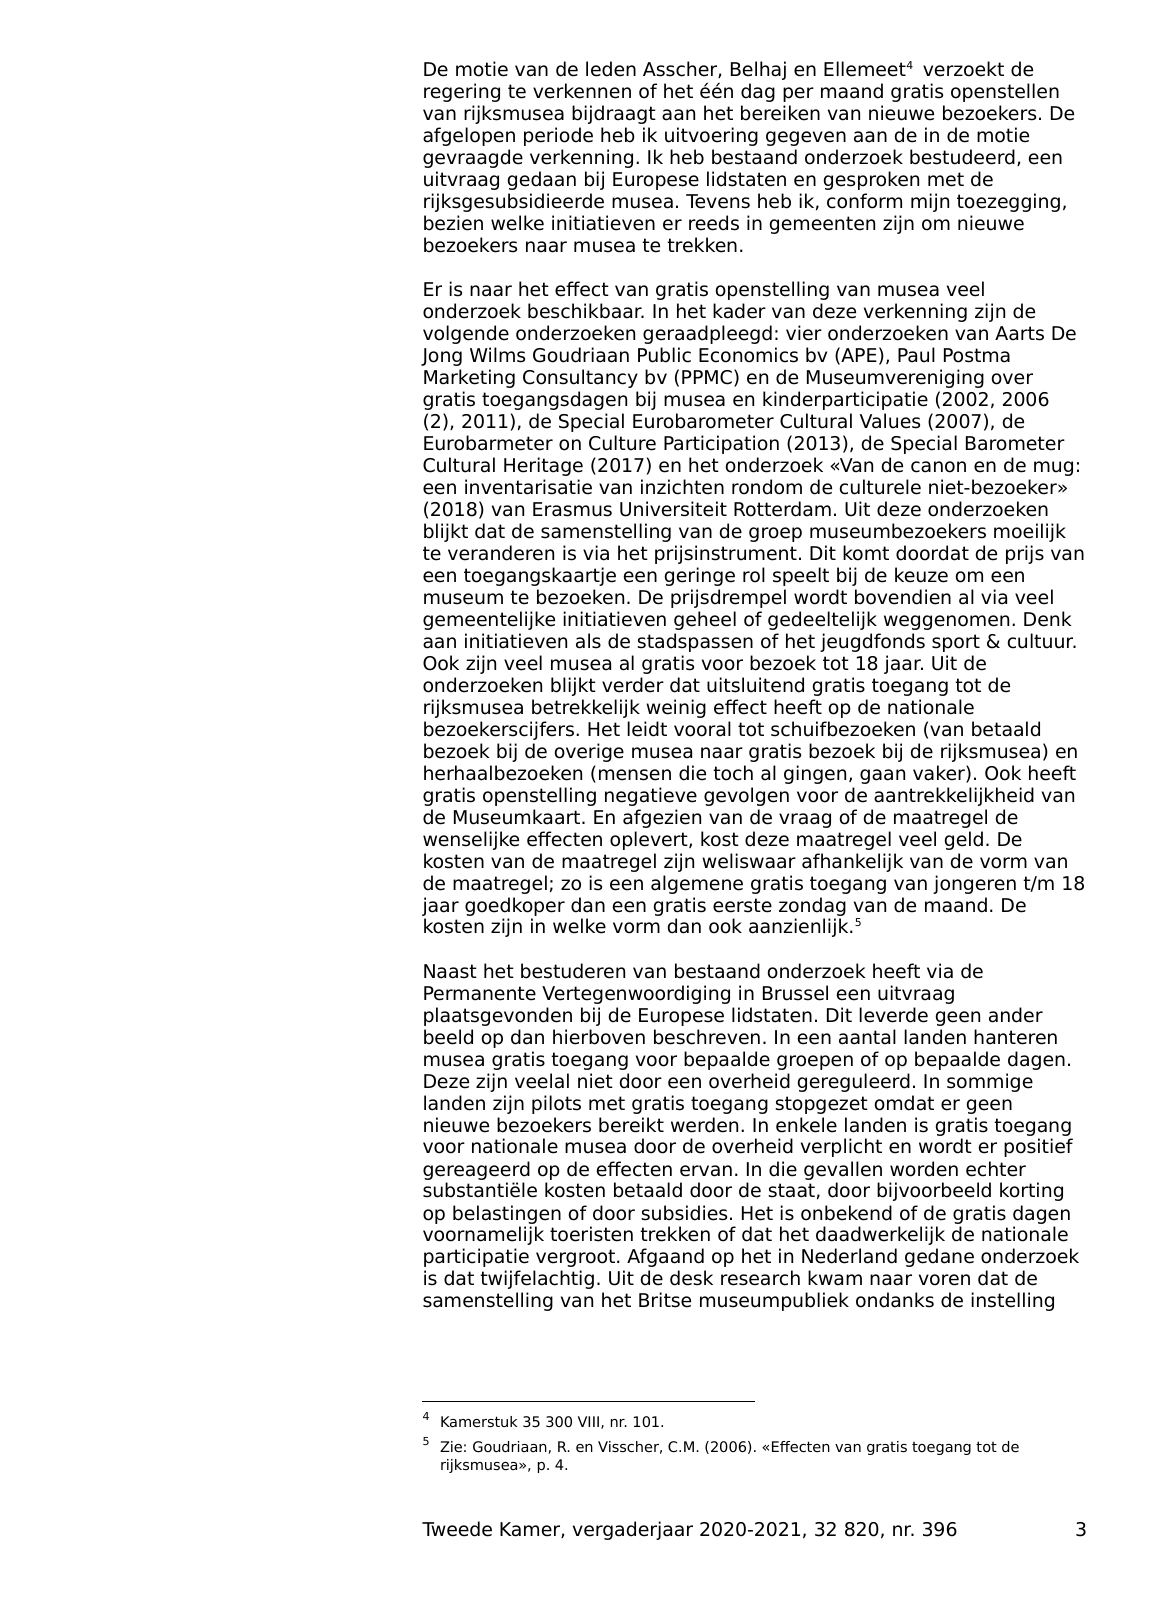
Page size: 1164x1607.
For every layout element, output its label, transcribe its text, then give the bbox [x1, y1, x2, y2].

text Er is naar het effect van gratis openstelling van musea veel onderzoek beschikbaar. In het kader van deze verkenning zijn de volgende onderzoeken geraadpleegd: vier onderzoeken van Aarts De Jong Wilms Goudriaan Public Economics bv (APE), Paul Postma Marketing Consultancy bv (PPMC) en de Museumvereniging over gratis toegangsdagen bij musea en kinderparticipatie (2002, 2006 (2), 2011), de Special Eurobarometer Cultural Values (2007), de Eurobarmeter on Culture Participation (2013), de Special Barometer Cultural Heritage (2017) en het onderzoek «Van de canon en de mug: een inventarisatie van inzichten rondom de culturele niet-bezoeker» (2018) van Erasmus Universiteit Rotterdam. Uit deze onderzoeken blijkt dat de samenstelling van de groep museumbezoekers moeilijk te veranderen is via het prijsinstrument. Dit komt doordat de prijs van een toegangskaartje een geringe rol speelt bij de keuze om een museum te bezoeken. De prijsdrempel wordt bovendien al via veel gemeentelijke initiatieven geheel of gedeeltelijk weggenomen. Denk aan initiatieven als de stadspassen of het jeugdfonds sport & cultuur. Ook zijn veel musea al gratis voor bezoek tot 18 jaar. Uit de onderzoeken blijkt verder dat uitsluitend gratis toegang tot de rijksmusea betrekkelijk weinig effect heeft op de nationale bezoekerscijfers. Het leidt vooral tot schuifbezoeken (van betaald bezoek bij de overige musea naar gratis bezoek bij de rijksmusea) en herhaalbezoeken (mensen die toch al gingen, gaan vaker). Ook heeft gratis openstelling negatieve gevolgen voor de aantrekkelijkheid van de Museumkaart. En afgezien van de vraag of de maatregel de wenselijke effecten oplevert, kost deze maatregel veel geld. De kosten van de maatregel zijn weliswaar afhankelijk van de vorm van de maatregel; zo is een algemene gratis toegang van jongeren t/m 18 jaar goedkoper dan een gratis eerste zondag van de maand. De kosten zijn in welke vorm dan ook aanzienlijk. [422, 279, 1087, 938]
text Naast het bestuderen van bestaand onderzoek heeft via de Permanente Vertegenwoordiging in Brussel een uitvraag plaatsgevonden bij de Europese lidstaten. Dit leverde geen ander beeld op dan hierboven beschreven. In een aantal landen hanteren musea gratis toegang voor bepaalde groepen of op bepaalde dagen. Deze zijn veelal niet door een overheid gereguleerd. In sommige landen zijn pilots met gratis toegang stopgezet omdat er geen nieuwe bezoekers bereikt werden. In enkele landen is gratis toegang voor nationale musea door de overheid verplicht en wordt er positief gereageerd op de effecten ervan. In die gevallen worden echter substantiële kosten betaald door de staat, door bijvoorbeeld korting op belastingen of door subsidies. Het is onbekend of de gratis dagen voornamelijk toeristen trekken of dat het daadwerkelijk de nationale participatie vergroot. Afgaand op het in Nederland gedane onderzoek is dat twijfelachtig. Uit de desk research kwam naar voren dat de samenstelling van het Britse museumpubliek ondanks de instelling [422, 961, 1087, 1312]
text Kamerstuk 35 300 VIII, nr. 101. [422, 1410, 1087, 1432]
text De motie van de leden Asscher, Belhaj en Ellemeet verzoekt de regering te verkennen of het één dag per maand gratis openstellen van rijksmusea bijdraagt aan het bereiken van nieuwe bezoekers. De afgelopen periode heb ik uitvoering gegeven aan de in de motie gevraagde verkenning. Ik heb bestaand onderzoek bestudeerd, een uitvraag gedaan bij Europese lidstaten en gesproken met de rijksgesubsidieerde musea. Tevens heb ik, conform mijn toezegging, bezien welke initiatieven er reeds in gemeenten zijn om nieuwe bezoekers naar musea te trekken. [422, 59, 1087, 257]
text Zie: Goudriaan, R. en Visscher, C.M. (2006). «Effecten van gratis toegang tot de rijksmusea», p. 4. [422, 1435, 1087, 1474]
